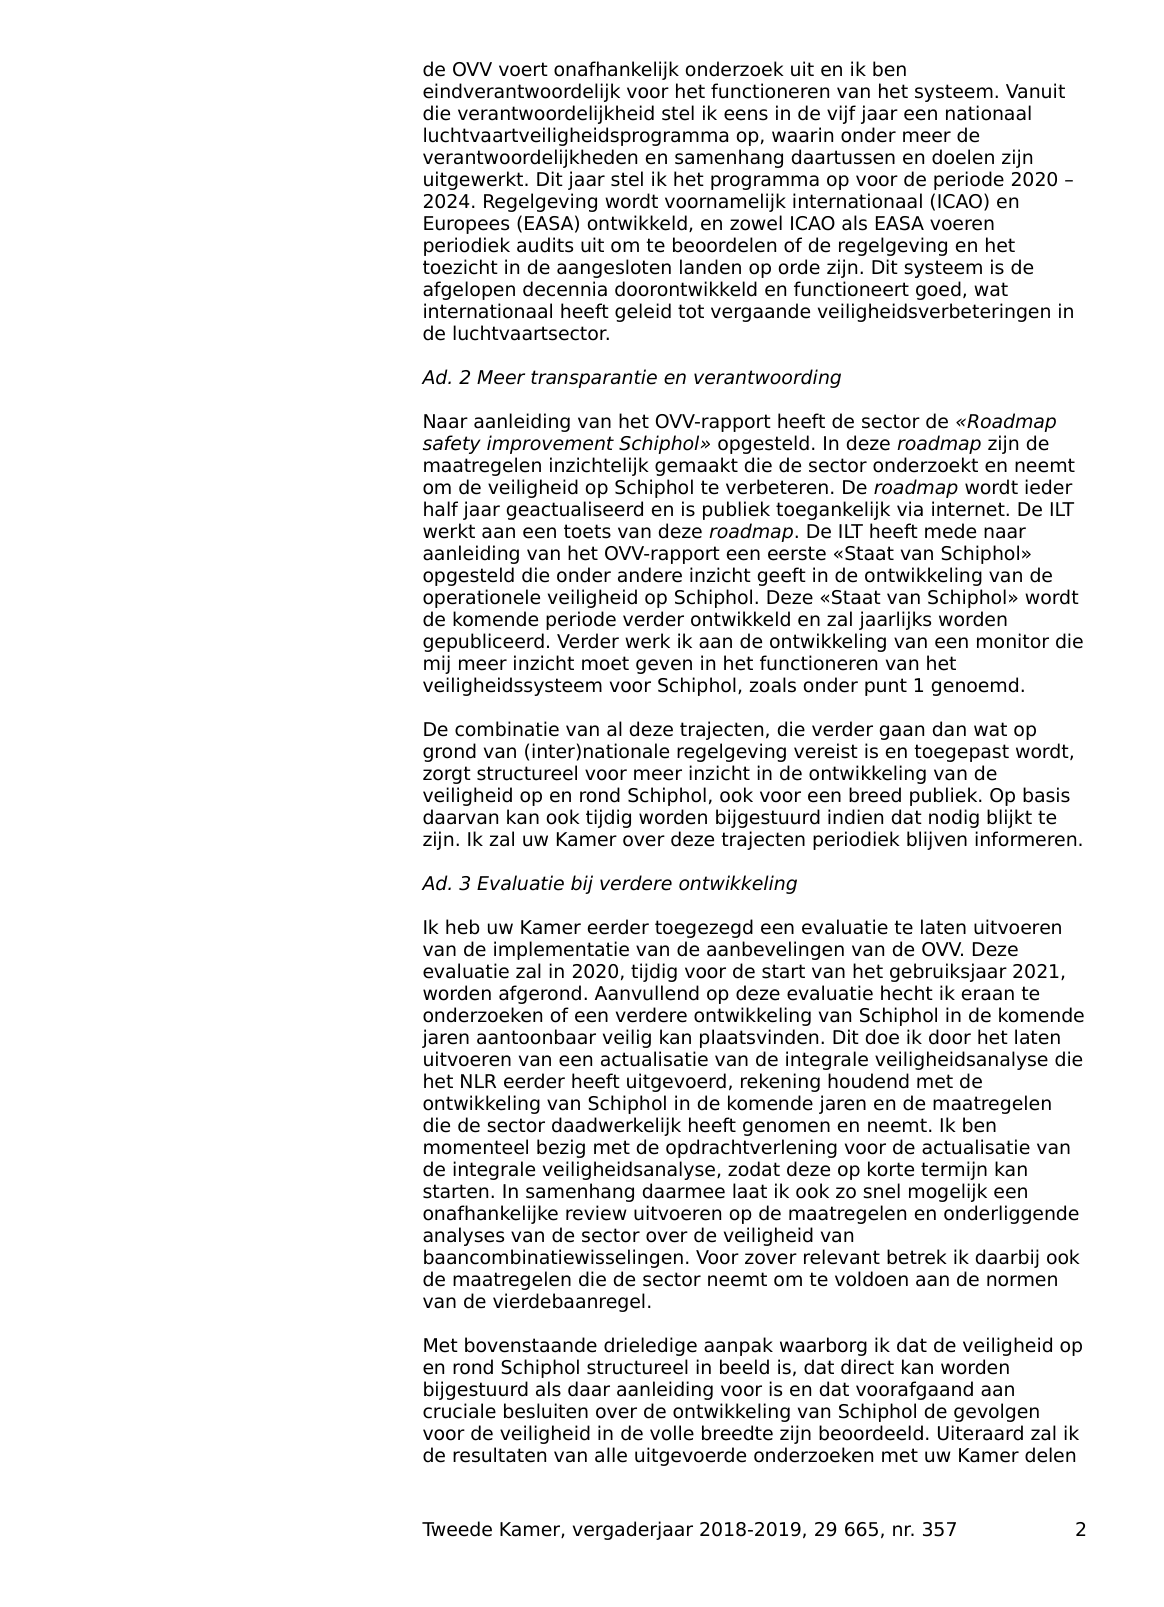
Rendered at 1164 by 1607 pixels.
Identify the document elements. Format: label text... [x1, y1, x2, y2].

subtitle Ad. 2 Meer transparantie en verantwoording [422, 367, 1087, 389]
text Ik heb uw Kamer eerder toegezegd een evaluatie te laten uitvoeren van de implementatie van de aanbevelingen van de OVV. Deze evaluatie zal in 2020, tijdig voor de start van het gebruiksjaar 2021, worden afgerond. Aanvullend op deze evaluatie hecht ik eraan te onderzoeken of een verdere ontwikkeling van Schiphol in de komende jaren aantoonbaar veilig kan plaatsvinden. Dit doe ik door het laten uitvoeren van een actualisatie van de integrale veiligheidsanalyse die het NLR eerder heeft uitgevoerd, rekening houdend met de ontwikkeling van Schiphol in de komende jaren en de maatregelen die de sector daadwerkelijk heeft genomen en neemt. Ik ben momenteel bezig met de opdrachtverlening voor de actualisatie van de integrale veiligheidsanalyse, zodat deze op korte termijn kan starten. In samenhang daarmee laat ik ook zo snel mogelijk een onafhankelijke review uitvoeren op de maatregelen en onderliggende analyses van de sector over de veiligheid van baancombinatiewisselingen. Voor zover relevant betrek ik daarbij ook de maatregelen die de sector neemt om te voldoen aan de normen van de vierdebaanregel. [422, 917, 1087, 1313]
subtitle Ad. 3 Evaluatie bij verdere ontwikkeling [422, 873, 1087, 895]
text Met bovenstaande drieledige aanpak waarborg ik dat de veiligheid op en rond Schiphol structureel in beeld is, dat direct kan worden bijgestuurd als daar aanleiding voor is en dat voorafgaand aan cruciale besluiten over de ontwikkeling van Schiphol de gevolgen voor de veiligheid in de volle breedte zijn beoordeeld. Uiteraard zal ik de resultaten van alle uitgevoerde onderzoeken met uw Kamer delen [422, 1335, 1087, 1467]
text Naar aanleiding van het OVV-rapport heeft de sector de «Roadmap safety improvement Schiphol» opgesteld. In deze roadmap zijn de maatregelen inzichtelijk gemaakt die de sector onderzoekt en neemt om de veiligheid op Schiphol te verbeteren. De roadmap wordt ieder half jaar geactualiseerd en is publiek toegankelijk via internet. De ILT werkt aan een toets van deze roadmap. De ILT heeft mede naar aanleiding van het OVV-rapport een eerste «Staat van Schiphol» opgesteld die onder andere inzicht geeft in de ontwikkeling van de operationele veiligheid op Schiphol. Deze «Staat van Schiphol» wordt de komende periode verder ontwikkeld en zal jaarlijks worden gepubliceerd. Verder werk ik aan de ontwikkeling van een monitor die mij meer inzicht moet geven in het functioneren van het veiligheidssysteem voor Schiphol, zoals onder punt 1 genoemd. [422, 411, 1087, 697]
text de OVV voert onafhankelijk onderzoek uit en ik ben eindverantwoordelijk voor het functioneren van het systeem. Vanuit die verantwoordelijkheid stel ik eens in de vijf jaar een nationaal luchtvaartveiligheidsprogramma op, waarin onder meer de verantwoordelijkheden en samenhang daartussen en doelen zijn uitgewerkt. Dit jaar stel ik het programma op voor de periode 2020 – 2024. Regelgeving wordt voornamelijk internationaal (ICAO) en Europees (EASA) ontwikkeld, en zowel ICAO als EASA voeren periodiek audits uit om te beoordelen of de regelgeving en het toezicht in de aangesloten landen op orde zijn. Dit systeem is de afgelopen decennia doorontwikkeld en functioneert goed, wat internationaal heeft geleid tot vergaande veiligheidsverbeteringen in de luchtvaartsector. [422, 59, 1087, 345]
text De combinatie van al deze trajecten, die verder gaan dan wat op grond van (inter)nationale regelgeving vereist is en toegepast wordt, zorgt structureel voor meer inzicht in de ontwikkeling van de veiligheid op en rond Schiphol, ook voor een breed publiek. Op basis daarvan kan ook tijdig worden bijgestuurd indien dat nodig blijkt te zijn. Ik zal uw Kamer over deze trajecten periodiek blijven informeren. [422, 719, 1087, 851]
